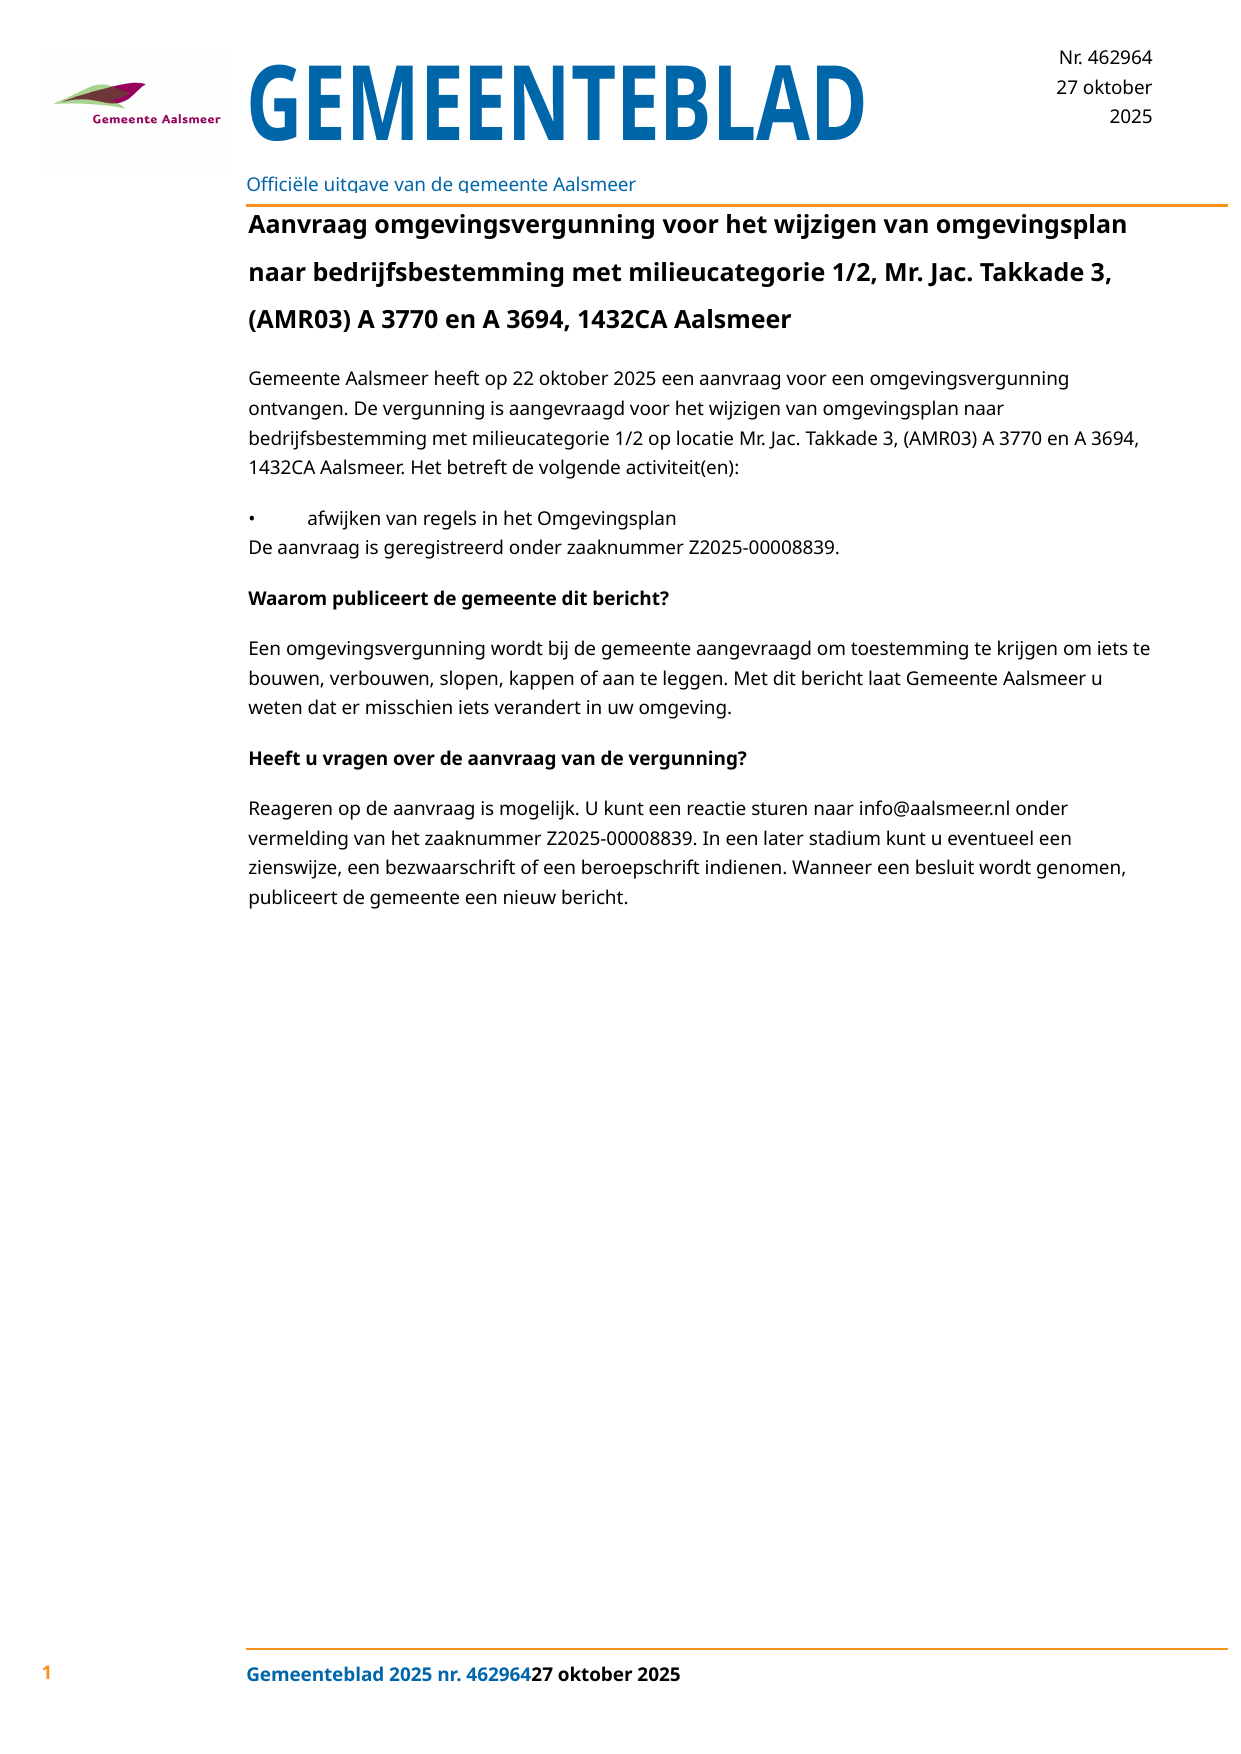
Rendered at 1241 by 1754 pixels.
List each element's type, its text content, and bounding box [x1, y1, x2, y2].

text Een omgevingsvergunning wordt bij de gemeente aangevraagd om toestemming te krijgen om iets te bouwen, verbouwen, slopen, kappen of aan te leggen. Met dit bericht laat Gemeente Aalsmeer u weten dat er misschien iets verandert in uw omgeving. [248, 635, 1152, 720]
picture [41, 47, 231, 172]
text Reageren op de aanvraag is mogelijk. U kunt een reactie sturen naar info@aalsmeer.nl onder vermelding van het zaaknummer Z2025-00008839. In een later stadium kunt u eventueel een zienswijze, een bezwaarschrift of een beroepschrift indienen. Wanneer een besluit wordt genomen, publiceert de gemeente een nieuw bericht. [248, 795, 1152, 909]
text De aanvraag is geregistreerd onder zaaknummer Z2025-00008839. [248, 534, 1152, 560]
text Waarom publiceert de gemeente dit bericht? [248, 585, 1152, 610]
text Heeft u vragen over de aanvraag van de vergunning? [248, 745, 1152, 770]
text Aanvraag omgevingsvergunning voor het wijzigen van omgevingsplan naar bedrijfsbestemming met milieucategorie 1/2, Mr. Jac. Takkade 3, (AMR03) A 3770 en A 3694, 1432CA Aalsmeer [248, 207, 1152, 336]
list afwijken van regels in het Omgevingsplan [248, 505, 1152, 530]
text Gemeente Aalsmeer heeft op 22 oktober 2025 een aanvraag voor een omgevingsvergunning ontvangen. De vergunning is aangevraagd voor het wijzigen van omgevingsplan naar bedrijfsbestemming met milieucategorie 1/2 op locatie Mr. Jac. Takkade 3, (AMR03) A 3770 en A 3694, 1432CA Aalsmeer. Het betreft de volgende activiteit(en): [248, 366, 1152, 480]
